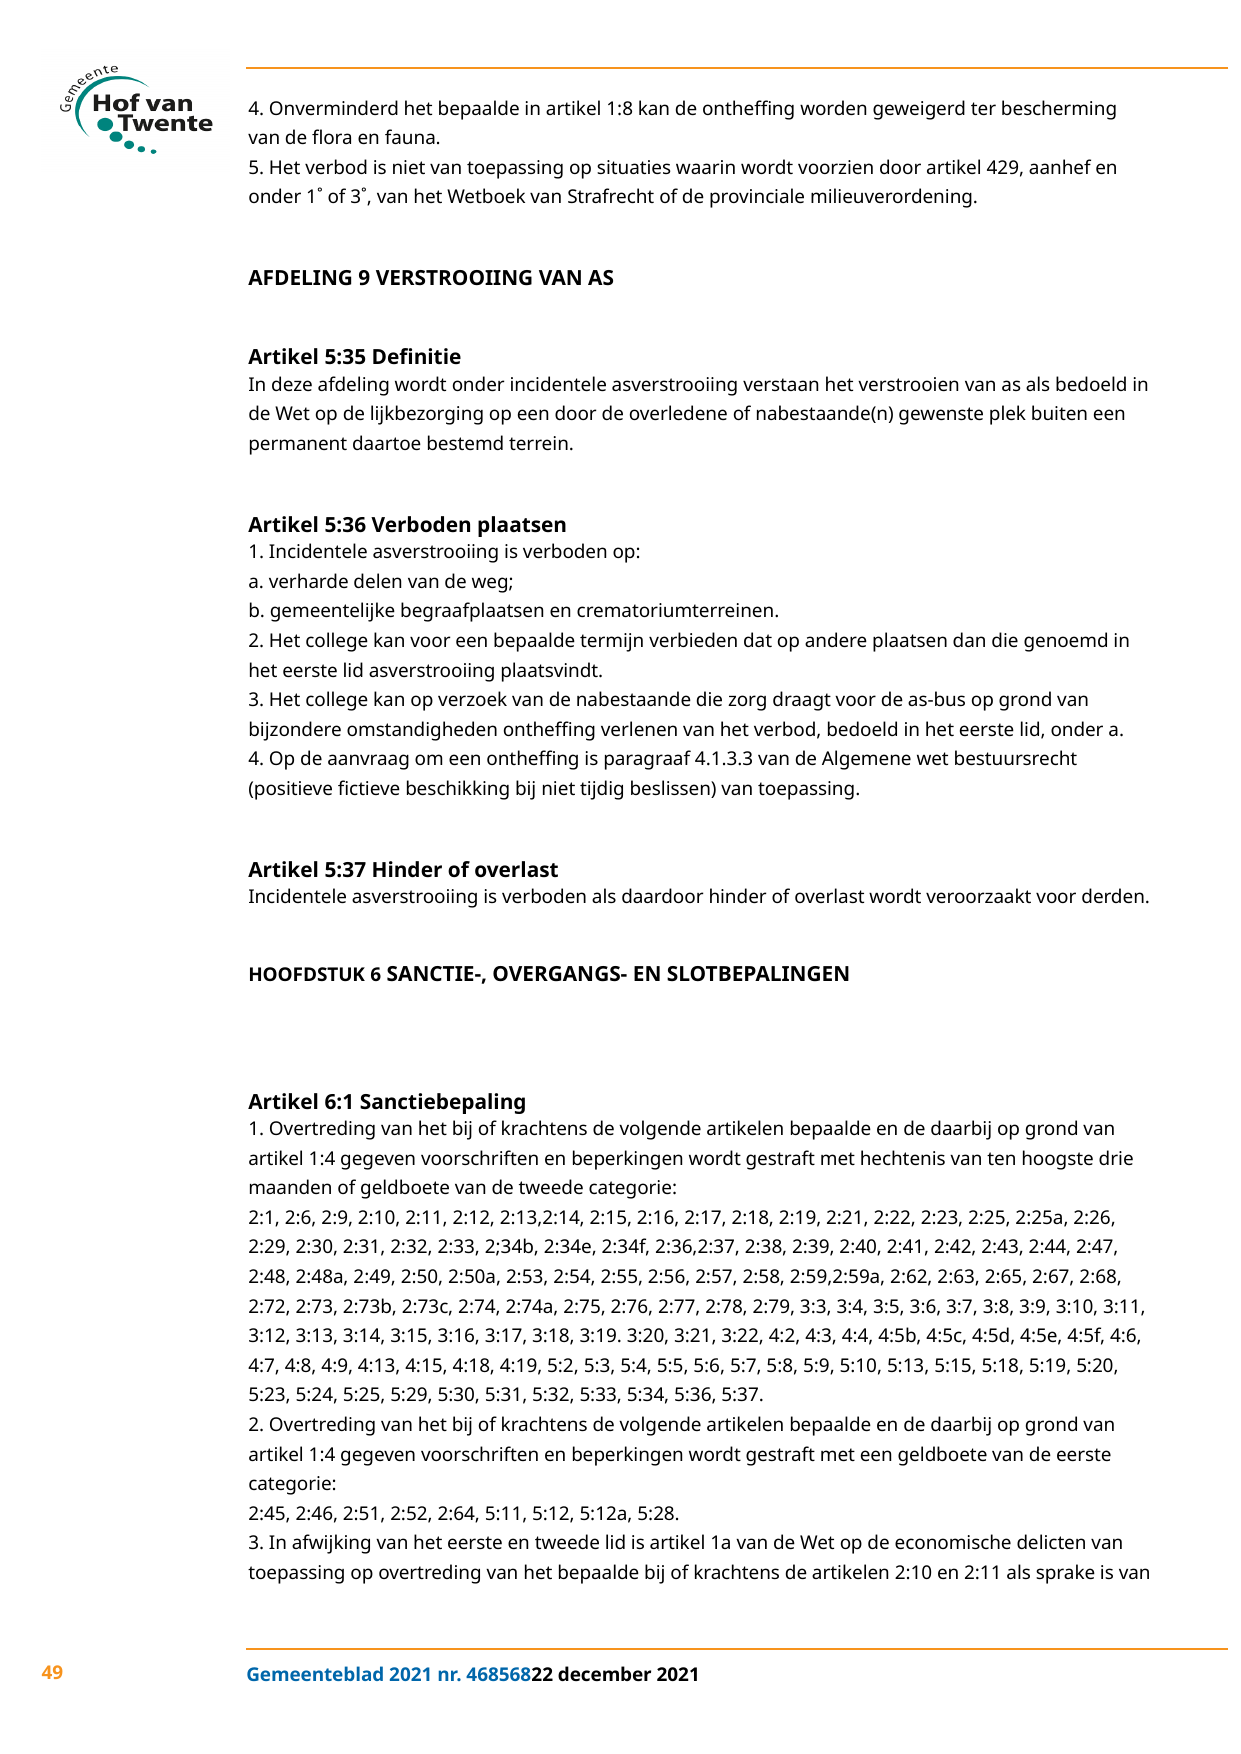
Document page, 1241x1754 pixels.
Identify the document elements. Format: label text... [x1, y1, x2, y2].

text 5. Het verbod is niet van toepassing op situaties waarin wordt voorzien door artikel 429, aanhef en onder 1˚ of 3˚, van het Wetboek van Strafrecht of de provinciale milieuverordening. [248, 154, 1152, 209]
text 2. Het college kan voor een bepaalde termijn verbieden dat op andere plaatsen dan die genoemd in het eerste lid asverstrooiing plaatsvindt. [248, 627, 1152, 682]
text a. verharde delen van de weg; [248, 568, 1152, 594]
text Artikel 5:36 Verboden plaatsen [248, 510, 1152, 538]
text Artikel 5:35 Definitie [248, 342, 1152, 371]
text 3. Het college kan op verzoek van de nabestaande die zorg draagt voor de as-bus op grond van bijzondere omstandigheden ontheffing verlenen van het verbod, bedoeld in het eerste lid, onder a. [248, 686, 1152, 742]
text 1. Overtreding van het bij of krachtens de volgende artikelen bepaalde en de daarbij op grond van artikel 1:4 gegeven voorschriften en beperkingen wordt gestraft met hechtenis van ten hoogste drie maanden of geldboete van de tweede categorie: [248, 1115, 1152, 1200]
text In deze afdeling wordt onder incidentele asverstrooiing verstaan het verstrooien van as als bedoeld in de Wet op de lijkbezorging op een door de overledene of nabestaande(n) gewenste plek buiten een permanent daartoe bestemd terrein. [248, 371, 1152, 456]
text 2. Overtreding van het bij of krachtens de volgende artikelen bepaalde en de daarbij op grond van artikel 1:4 gegeven voorschriften en beperkingen wordt gestraft met een geldboete van de eerste categorie: [248, 1411, 1152, 1496]
text 3. In afwijking van het eerste en tweede lid is artikel 1a van de Wet op de economische delicten van toepassing op overtreding van het bepaalde bij of krachtens de artikelen 2:10 en 2:11 als sprake is van [248, 1529, 1152, 1585]
text Artikel 6:1 Sanctiebepaling [248, 1087, 1152, 1115]
text 2:1, 2:6, 2:9, 2:10, 2:11, 2:12, 2:13,2:14, 2:15, 2:16, 2:17, 2:18, 2:19, 2:21, 2:22, 2:23, 2:25, 2:25a, 2:26, 2:29, 2:30, 2:31, 2:32, 2:33, 2;34b, 2:34e, 2:34f, 2:36,2:37, 2:38, 2:39, 2:40, 2:41, 2:42, 2:43, 2:44, 2:47, 2:48, 2:48a, 2:49, 2:50, 2:50a, 2:53, 2:54, 2:55, 2:56, 2:57, 2:58, 2:59,2:59a, 2:62, 2:63, 2:65, 2:67, 2:68, 2:72, 2:73, 2:73b, 2:73c, 2:74, 2:74a, 2:75, 2:76, 2:77, 2:78, 2:79, 3:3, 3:4, 3:5, 3:6, 3:7, 3:8, 3:9, 3:10, 3:11, 3:12, 3:13, 3:14, 3:15, 3:16, 3:17, 3:18, 3:19. 3:20, 3:21, 3:22, 4:2, 4:3, 4:4, 4:5b, 4:5c, 4:5d, 4:5e, 4:5f, 4:6, 4:7, 4:8, 4:9, 4:13, 4:15, 4:18, 4:19, 5:2, 5:3, 5:4, 5:5, 5:6, 5:7, 5:8, 5:9, 5:10, 5:13, 5:15, 5:18, 5:19, 5:20, 5:23, 5:24, 5:25, 5:29, 5:30, 5:31, 5:32, 5:33, 5:34, 5:36, 5:37. [248, 1204, 1152, 1407]
picture [41, 47, 231, 172]
text Incidentele asverstrooiing is verboden als daardoor hinder of overlast wordt veroorzaakt voor derden. [248, 883, 1152, 909]
text 1. Incidentele asverstrooiing is verboden op: [248, 538, 1152, 564]
text HOOFDSTUK 6 SANCTIE-, OVERGANGS- EN SLOTBEPALINGEN [248, 959, 1152, 987]
text 4. Op de aanvraag om een ontheffing is paragraaf 4.1.3.3 van de Algemene wet bestuursrecht (positieve fictieve beschikking bij niet tijdig beslissen) van toepassing. [248, 746, 1152, 801]
text b. gemeentelijke begraafplaatsen en crematoriumterreinen. [248, 598, 1152, 623]
text AFDELING 9 VERSTROOIING VAN AS [248, 263, 1152, 292]
text Artikel 5:37 Hinder of overlast [248, 855, 1152, 883]
text 2:45, 2:46, 2:51, 2:52, 2:64, 5:11, 5:12, 5:12a, 5:28. [248, 1500, 1152, 1526]
text 4. Onverminderd het bepaalde in artikel 1:8 kan de ontheffing worden geweigerd ter bescherming van de flora en fauna. [248, 95, 1152, 150]
